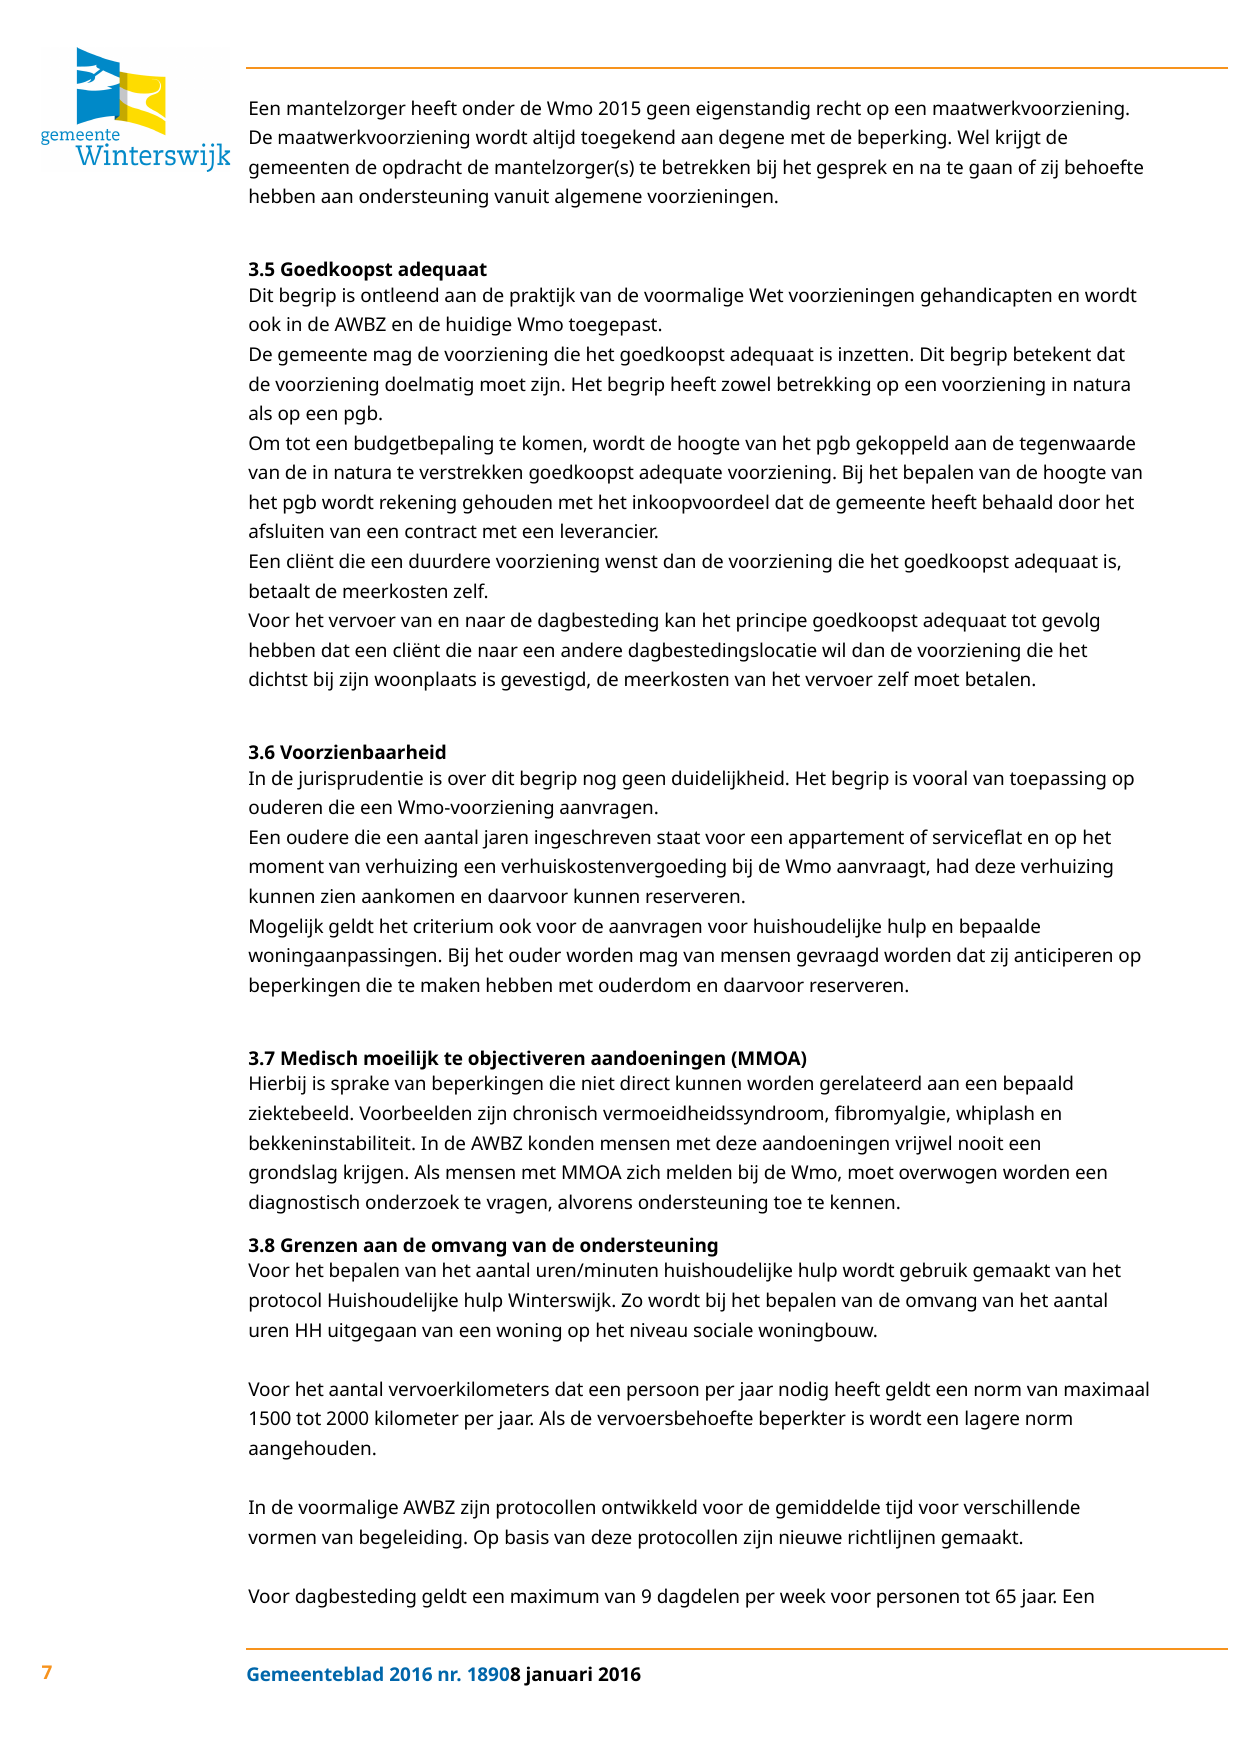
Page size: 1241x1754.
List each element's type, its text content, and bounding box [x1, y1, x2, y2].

text Voor het bepalen van het aantal uren/minuten huishoudelijke hulp wordt gebruik gemaakt van het protocol Huishoudelijke hulp Winterswijk. Zo wordt bij het bepalen van de omvang van het aantal uren HH uitgegaan van een woning op het niveau sociale woningbouw. [248, 1258, 1152, 1343]
text In de voormalige AWBZ zijn protocollen ontwikkeld voor de gemiddelde tijd voor verschillende vormen van begeleiding. Op basis van deze protocollen zijn nieuwe richtlijnen gemaakt. [248, 1494, 1152, 1550]
text Voor dagbesteding geldt een maximum van 9 dagdelen per week voor personen tot 65 jaar. Een [248, 1583, 1152, 1609]
text Om tot een budgetbepaling te komen, wordt de hoogte van het pgb gekoppeld aan de tegenwaarde van de in natura te verstrekken goedkoopst adequate voorziening. Bij het bepalen van de hoogte van het pgb wordt rekening gehouden met het inkoopvoordeel dat de gemeente heeft behaald door het afsluiten van een contract met een leverancier. [248, 430, 1152, 544]
text woningaanpassingen. Bij het ouder worden mag van mensen gevraagd worden dat zij anticiperen op beperkingen die te maken hebben met ouderdom en daarvoor reserveren. [248, 942, 1152, 998]
text Dit begrip is ontleend aan de praktijk van de voormalige Wet voorzieningen gehandicapten en wordt ook in de AWBZ en de huidige Wmo toegepast. [248, 282, 1152, 337]
text Voor het vervoer van en naar de dagbesteding kan het principe goedkoopst adequaat tot gevolg hebben dat een cliënt die naar een andere dagbestedingslocatie wil dan de voorziening die het dichtst bij zijn woonplaats is gevestigd, de meerkosten van het vervoer zelf moet betalen. [248, 607, 1152, 692]
text Een cliënt die een duurdere voorziening wenst dan de voorziening die het goedkoopst adequaat is, betaalt de meerkosten zelf. [248, 548, 1152, 603]
text Hierbij is sprake van beperkingen die niet direct kunnen worden gerelateerd aan een bepaald [248, 1071, 1152, 1096]
text De gemeente mag de voorziening die het goedkoopst adequaat is inzetten. Dit begrip betekent dat de voorziening doelmatig moet zijn. Het begrip heeft zowel betrekking op een voorziening in natura als op een pgb. [248, 341, 1152, 426]
picture [41, 47, 231, 172]
text In de jurisprudentie is over dit begrip nog geen duidelijkheid. Het begrip is vooral van toepassing op ouderen die een Wmo-voorziening aanvragen. [248, 765, 1152, 820]
text bekkeninstabiliteit. In de AWBZ konden mensen met deze aandoeningen vrijwel nooit een [248, 1130, 1152, 1155]
text Een mantelzorger heeft onder de Wmo 2015 geen eigenstandig recht op een maatwerkvoorziening. De maatwerkvoorziening wordt altijd toegekend aan degene met de beperking. Wel krijgt de gemeenten de opdracht de mantelzorger(s) te betrekken bij het gesprek en na te gaan of zij behoefte hebben aan ondersteuning vanuit algemene voorzieningen. [248, 95, 1152, 209]
text Mogelijk geldt het criterium ook voor de aanvragen voor huishoudelijke hulp en bepaalde [248, 913, 1152, 939]
text ziektebeeld. Voorbeelden zijn chronisch vermoeidheidssyndroom, fibromyalgie, whiplash en [248, 1100, 1152, 1126]
text 3.8 Grenzen aan de omvang van de ondersteuning [248, 1232, 1152, 1258]
text 3.5 Goedkoopst adequaat [248, 256, 1152, 282]
text Een oudere die een aantal jaren ingeschreven staat voor een appartement of serviceflat en op het moment van verhuizing een verhuiskostenvergoeding bij de Wmo aanvraagt, had deze verhuizing kunnen zien aankomen en daarvoor kunnen reserveren. [248, 824, 1152, 909]
picture [225, 153, 231, 162]
text 3.6 Voorzienbaarheid [248, 739, 1152, 765]
text grondslag krijgen. Als mensen met MMOA zich melden bij de Wmo, moet overwogen worden een diagnostisch onderzoek te vragen, alvorens ondersteuning toe te kennen. [248, 1159, 1152, 1214]
text 3.7 Medisch moeilijk te objectiveren aandoeningen (MMOA) [248, 1045, 1152, 1071]
text Voor het aantal vervoerkilometers dat een persoon per jaar nodig heeft geldt een norm van maximaal 1500 tot 2000 kilometer per jaar. Als de vervoersbehoefte beperkter is wordt een lagere norm aangehouden. [248, 1376, 1152, 1461]
